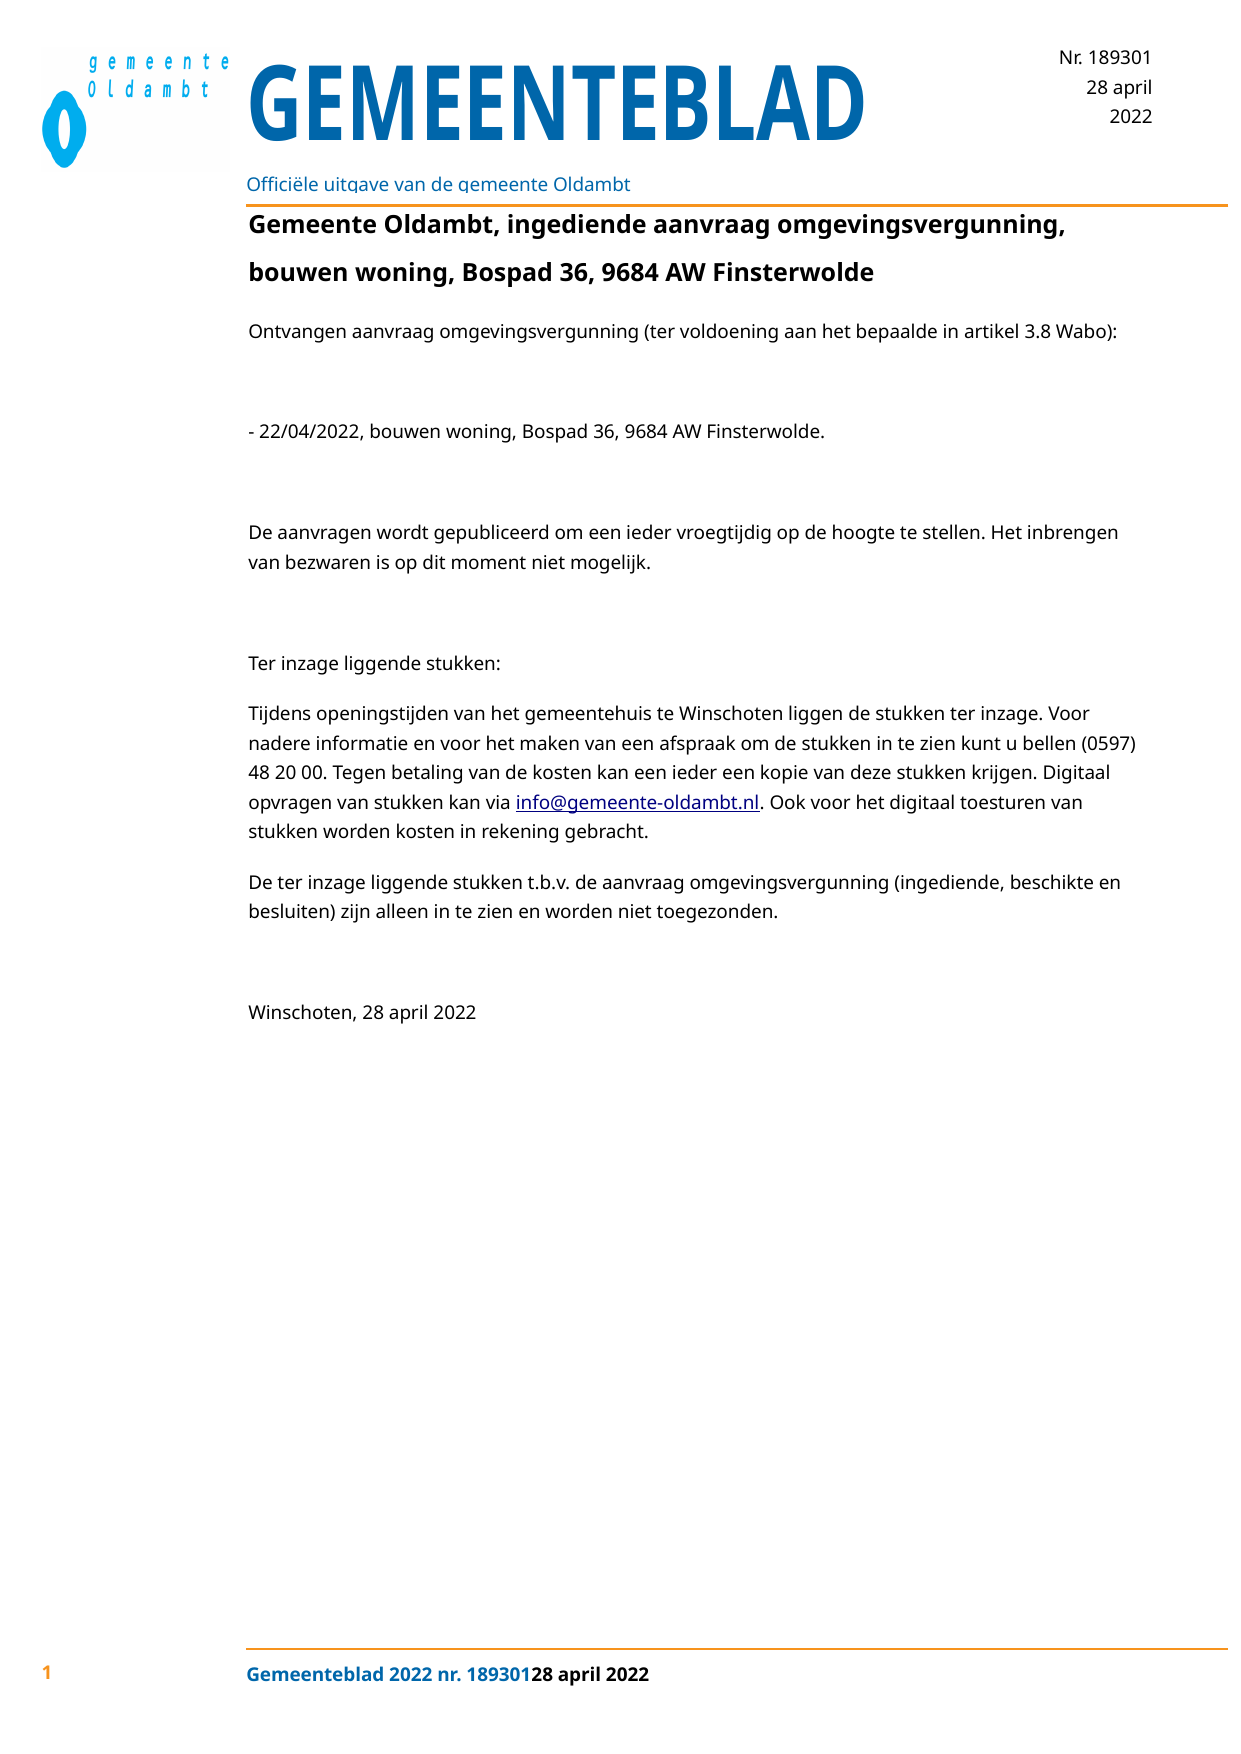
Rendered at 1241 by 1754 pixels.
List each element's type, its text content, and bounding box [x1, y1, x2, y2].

text Winschoten, 28 april 2022 [248, 999, 1152, 1025]
text Ter inzage liggende stukken: [248, 650, 1152, 676]
text Ontvangen aanvraag omgevingsvergunning (ter voldoening aan het bepaalde in artikel 3.8 Wabo): [248, 318, 1152, 344]
picture [41, 47, 231, 172]
text Gemeente Oldambt, ingediende aanvraag omgevingsvergunning, bouwen woning, Bospad 36, 9684 AW Finsterwolde [248, 207, 1152, 288]
text Tijdens openingstijden van het gemeentehuis te Winschoten liggen de stukken ter inzage. Voor nadere informatie en voor het maken van een afspraak om de stukken in te zien kunt u bellen (0597) 48 20 00. Tegen betaling van de kosten kan een ieder een kopie van deze stukken krijgen. Digitaal opvragen van stukken kan via info@gemeente-oldambt.nl. Ook voor het digitaal toesturen van stukken worden kosten in rekening gebracht. [248, 700, 1152, 844]
text De ter inzage liggende stukken t.b.v. de aanvraag omgevingsvergunning (ingediende, beschikte en besluiten) zijn alleen in te zien en worden niet toegezonden. [248, 869, 1152, 924]
text - 22/04/2022, bouwen woning, Bospad 36, 9684 AW Finsterwolde. [248, 419, 1152, 444]
text De aanvragen wordt gepubliceerd om een ieder vroegtijdig op de hoogte te stellen. Het inbrengen van bezwaren is op dit moment niet mogelijk. [248, 519, 1152, 575]
